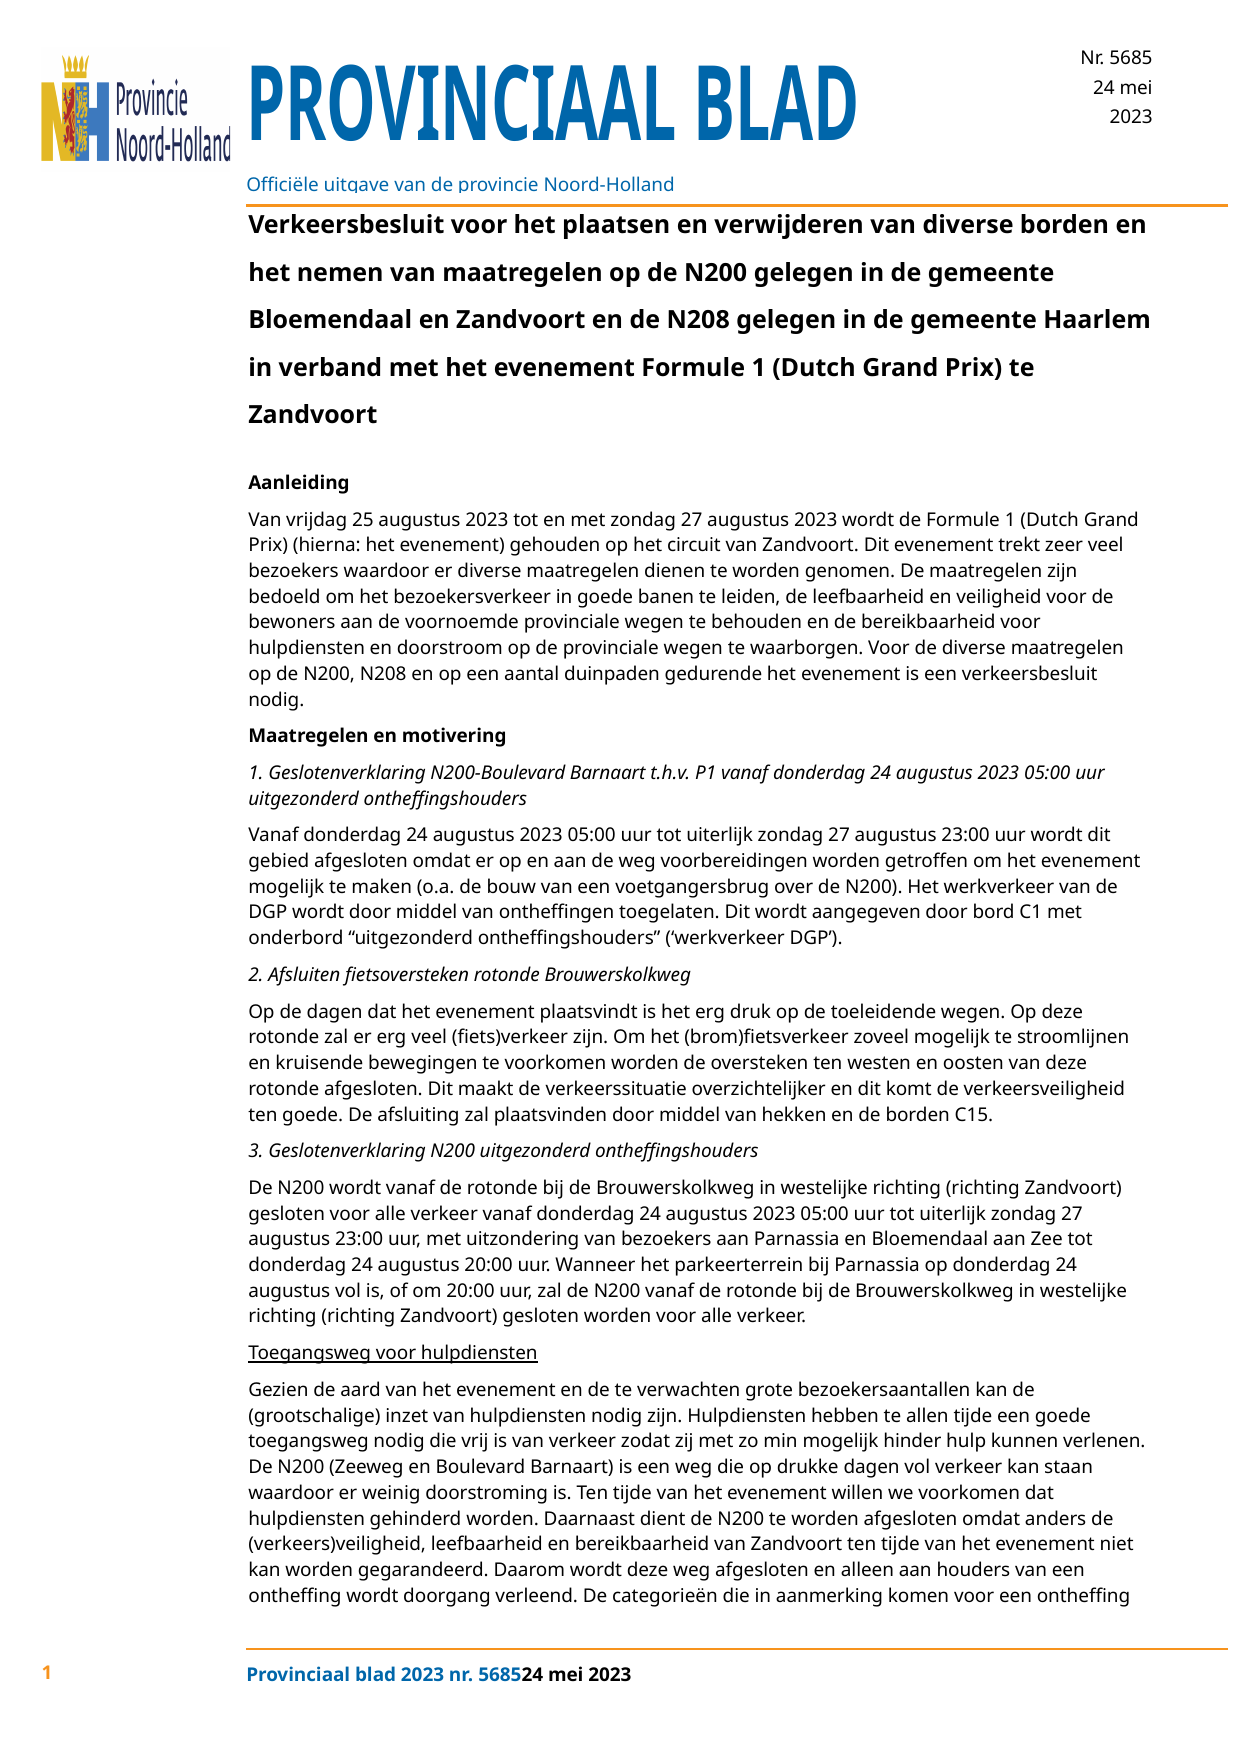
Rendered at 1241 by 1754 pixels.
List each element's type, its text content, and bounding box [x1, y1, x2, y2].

text Op de dagen dat het evenement plaatsvindt is het erg druk op de toeleidende wegen. Op deze rotonde zal er erg veel (fiets)verkeer zijn. Om het (brom)fietsverkeer zoveel mogelijk te stroomlijnen en kruisende bewegingen te voorkomen worden de oversteken ten westen en oosten van deze rotonde afgesloten. Dit maakt de verkeerssituatie overzichtelijker en dit komt de verkeersveiligheid ten goede. De afsluiting zal plaatsvinden door middel van hekken en de borden C15. [248, 998, 1152, 1126]
text Verkeersbesluit voor het plaatsen en verwijderen van diverse borden en het nemen van maatregelen op de N200 gelegen in de gemeente Bloemendaal en Zandvoort en de N208 gelegen in de gemeente Haarlem in verband met het evenement Formule 1 (Dutch Grand Prix) te Zandvoort [248, 207, 1152, 431]
text Van vrijdag 25 augustus 2023 tot en met zondag 27 augustus 2023 wordt de Formule 1 (Dutch Grand Prix) (hierna: het evenement) gehouden op het circuit van Zandvoort. Dit evenement trekt zeer veel bezoekers waardoor er diverse maatregelen dienen te worden genomen. De maatregelen zijn bedoeld om het bezoekersverkeer in goede banen te leiden, de leefbaarheid en veiligheid voor de bewoners aan de voornoemde provinciale wegen te behouden en de bereikbaarheid voor hulpdiensten en doorstroom op de provinciale wegen te waarborgen. Voor de diverse maatregelen op de N200, N208 en op een aantal duinpaden gedurende het evenement is een verkeersbesluit nodig. [248, 506, 1152, 712]
picture [41, 47, 231, 172]
text Maatregelen en motivering [248, 722, 1152, 748]
text De N200 wordt vanaf de rotonde bij de Brouwerskolkweg in westelijke richting (richting Zandvoort) gesloten voor alle verkeer vanaf donderdag 24 augustus 2023 05:00 uur tot uiterlijk zondag 27 augustus 23:00 uur, met uitzondering van bezoekers aan Parnassia en Bloemendaal aan Zee tot donderdag 24 augustus 20:00 uur. Wanneer het parkeerterrein bij Parnassia op donderdag 24 augustus vol is, of om 20:00 uur, zal de N200 vanaf de rotonde bij de Brouwerskolkweg in westelijke richting (richting Zandvoort) gesloten worden voor alle verkeer. [248, 1174, 1152, 1328]
text Aanleiding [248, 469, 1152, 495]
text Vanaf donderdag 24 augustus 2023 05:00 uur tot uiterlijk zondag 27 augustus 23:00 uur wordt dit gebied afgesloten omdat er op en aan de weg voorbereidingen worden getroffen om het evenement mogelijk te maken (o.a. de bouw van een voetgangersbrug over de N200). Het werkverkeer van de DGP wordt door middel van ontheffingen toegelaten. Dit wordt aangegeven door bord C1 met onderbord “uitgezonderd ontheffingshouders” (‘werkverkeer DGP’). [248, 822, 1152, 950]
text 3. Geslotenverklaring N200 uitgezonderd ontheffingshouders [248, 1137, 1152, 1163]
text 2. Afsluiten fietsoversteken rotonde Brouwerskolkweg [248, 961, 1152, 987]
text Gezien de aard van het evenement en de te verwachten grote bezoekersaantallen kan de (grootschalige) inzet van hulpdiensten nodig zijn. Hulpdiensten hebben te allen tijde een goede toegangsweg nodig die vrij is van verkeer zodat zij met zo min mogelijk hinder hulp kunnen verlenen. De N200 (Zeeweg en Boulevard Barnaart) is een weg die op drukke dagen vol verkeer kan staan waardoor er weinig doorstroming is. Ten tijde van het evenement willen we voorkomen dat hulpdiensten gehinderd worden. Daarnaast dient de N200 te worden afgesloten omdat anders de (verkeers)veiligheid, leefbaarheid en bereikbaarheid van Zandvoort ten tijde van het evenement niet kan worden gegarandeerd. Daarom wordt deze weg afgesloten en alleen aan houders van een ontheffing wordt doorgang verleend. De categorieën die in aanmerking komen voor een ontheffing [248, 1376, 1152, 1608]
text Toegangsweg voor hulpdiensten [248, 1339, 1152, 1365]
text 1. Geslotenverklaring N200-Boulevard Barnaart t.h.v. P1 vanaf donderdag 24 augustus 2023 05:00 uur uitgezonderd ontheffingshouders [248, 759, 1152, 811]
